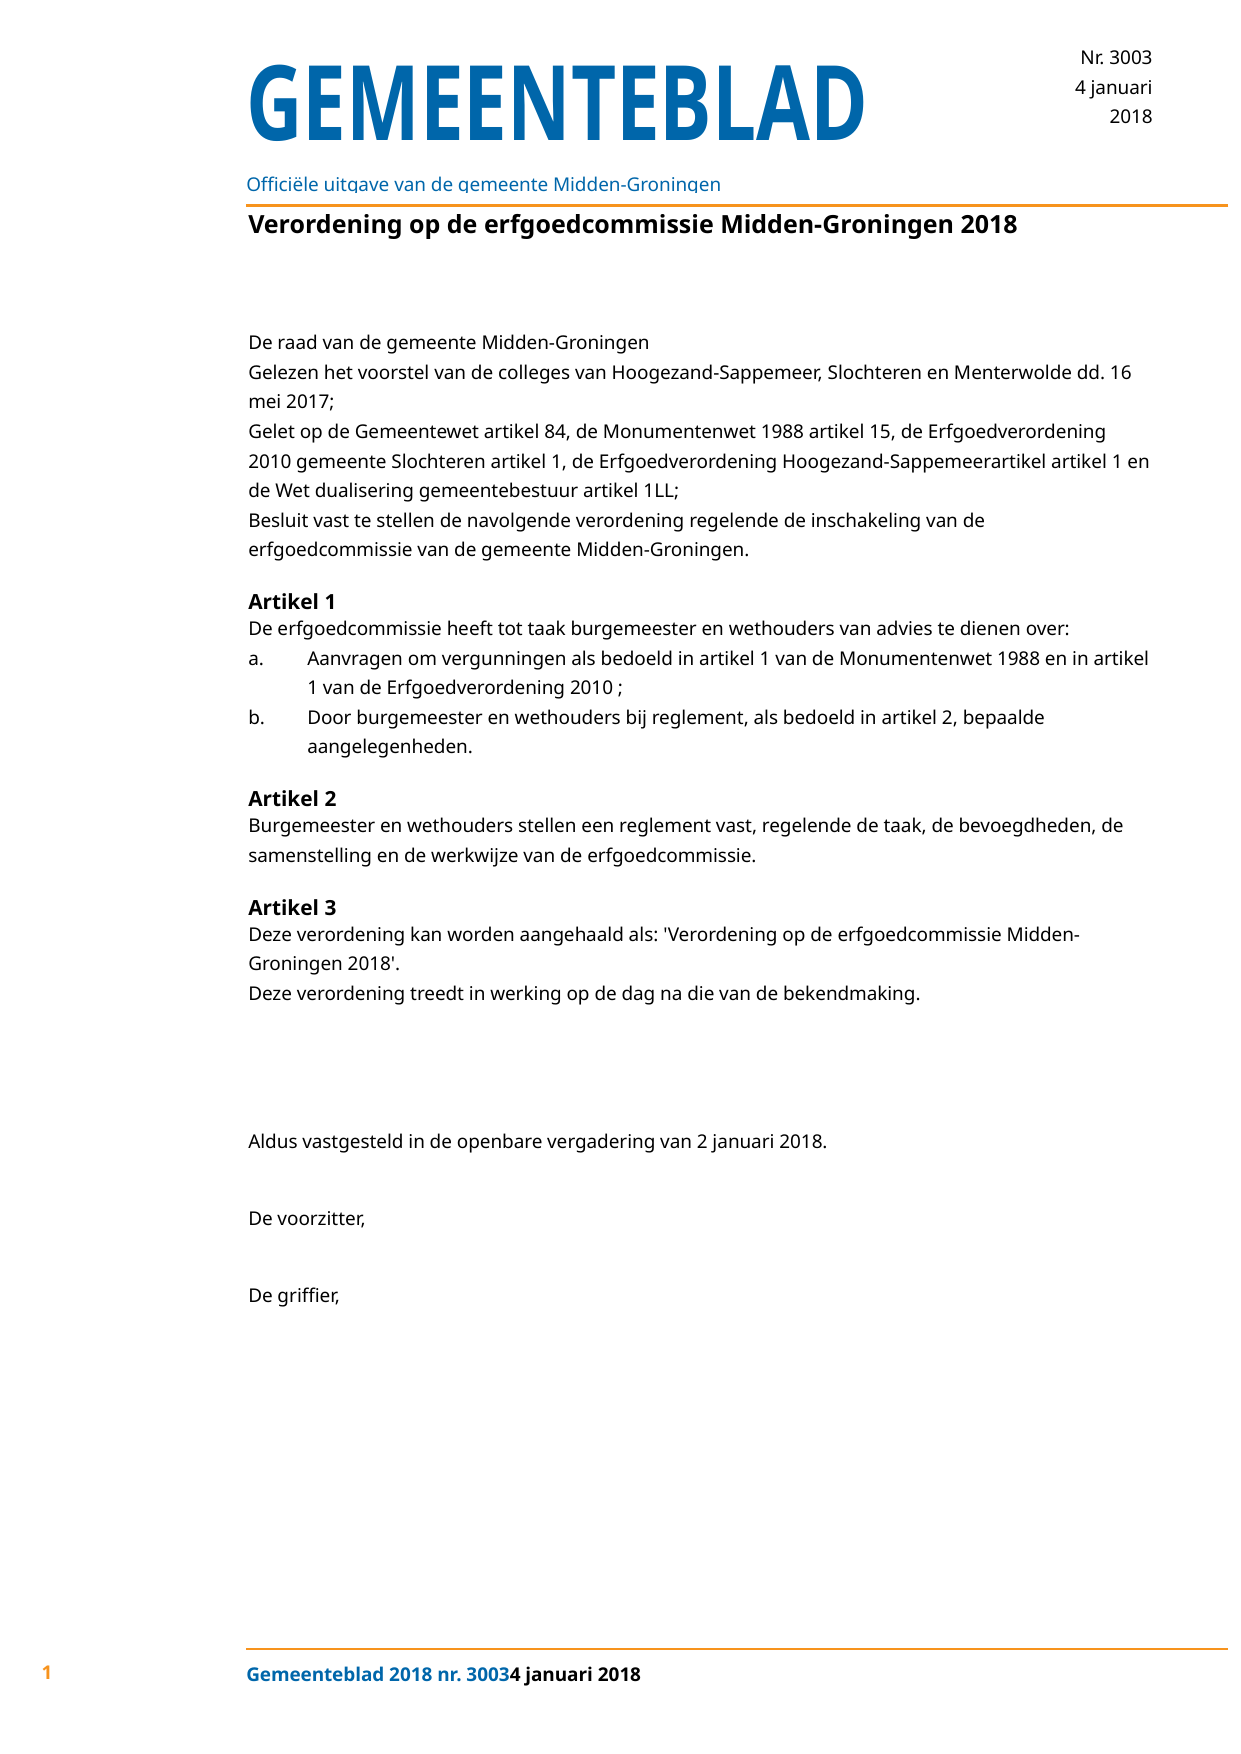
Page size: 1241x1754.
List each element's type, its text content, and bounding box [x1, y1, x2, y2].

text Besluit vast te stellen de navolgende verordening regelende de inschakeling van de erfgoedcommissie van de gemeente Midden-Groningen. [248, 507, 1152, 562]
list Aanvragen om vergunningen als bedoeld in artikel 1 van de Monumentenwet 1988 en in artikel 1 van de Erfgoedverordening 2010 ; [248, 645, 1152, 700]
text Burgemeester en wethouders stellen een reglement vast, regelende de taak, de bevoegdheden, de samenstelling en de werkwijze van de erfgoedcommissie. [248, 813, 1152, 868]
text Aldus vastgesteld in de openbare vergadering van 2 januari 2018. [248, 1128, 1152, 1154]
text Gelezen het voorstel van de colleges van Hoogezand-Sappemeer, Slochteren en Menterwolde dd. 16 mei 2017; [248, 359, 1152, 414]
picture [41, 47, 231, 172]
text Deze verordening kan worden aangehaald als: 'Verordening op de erfgoedcommissie Midden-Groningen 2018'. [248, 921, 1152, 976]
text De erfgoedcommissie heeft tot taak burgemeester en wethouders van advies te dienen over: [248, 615, 1152, 641]
text De voorzitter, [248, 1205, 1152, 1231]
text Artikel 1 [248, 587, 1152, 615]
text Gelet op de Gemeentewet artikel 84, de Monumentenwet 1988 artikel 15, de Erfgoedverordening 2010 gemeente Slochteren artikel 1, de Erfgoedverordening Hoogezand-Sappemeerartikel artikel 1 en de Wet dualisering gemeentebestuur artikel 1LL; [248, 418, 1152, 503]
list Door burgemeester en wethouders bij reglement, als bedoeld in artikel 2, bepaalde aangelegenheden. [248, 704, 1152, 759]
text De griffier, [248, 1282, 1152, 1308]
text De raad van de gemeente Midden-Groningen [248, 329, 1152, 355]
text Verordening op de erfgoedcommissie Midden-Groningen 2018 [248, 207, 1152, 241]
text Artikel 2 [248, 784, 1152, 813]
text Artikel 3 [248, 893, 1152, 921]
text Deze verordening treedt in werking op de dag na die van de bekendmaking. [248, 980, 1152, 1006]
